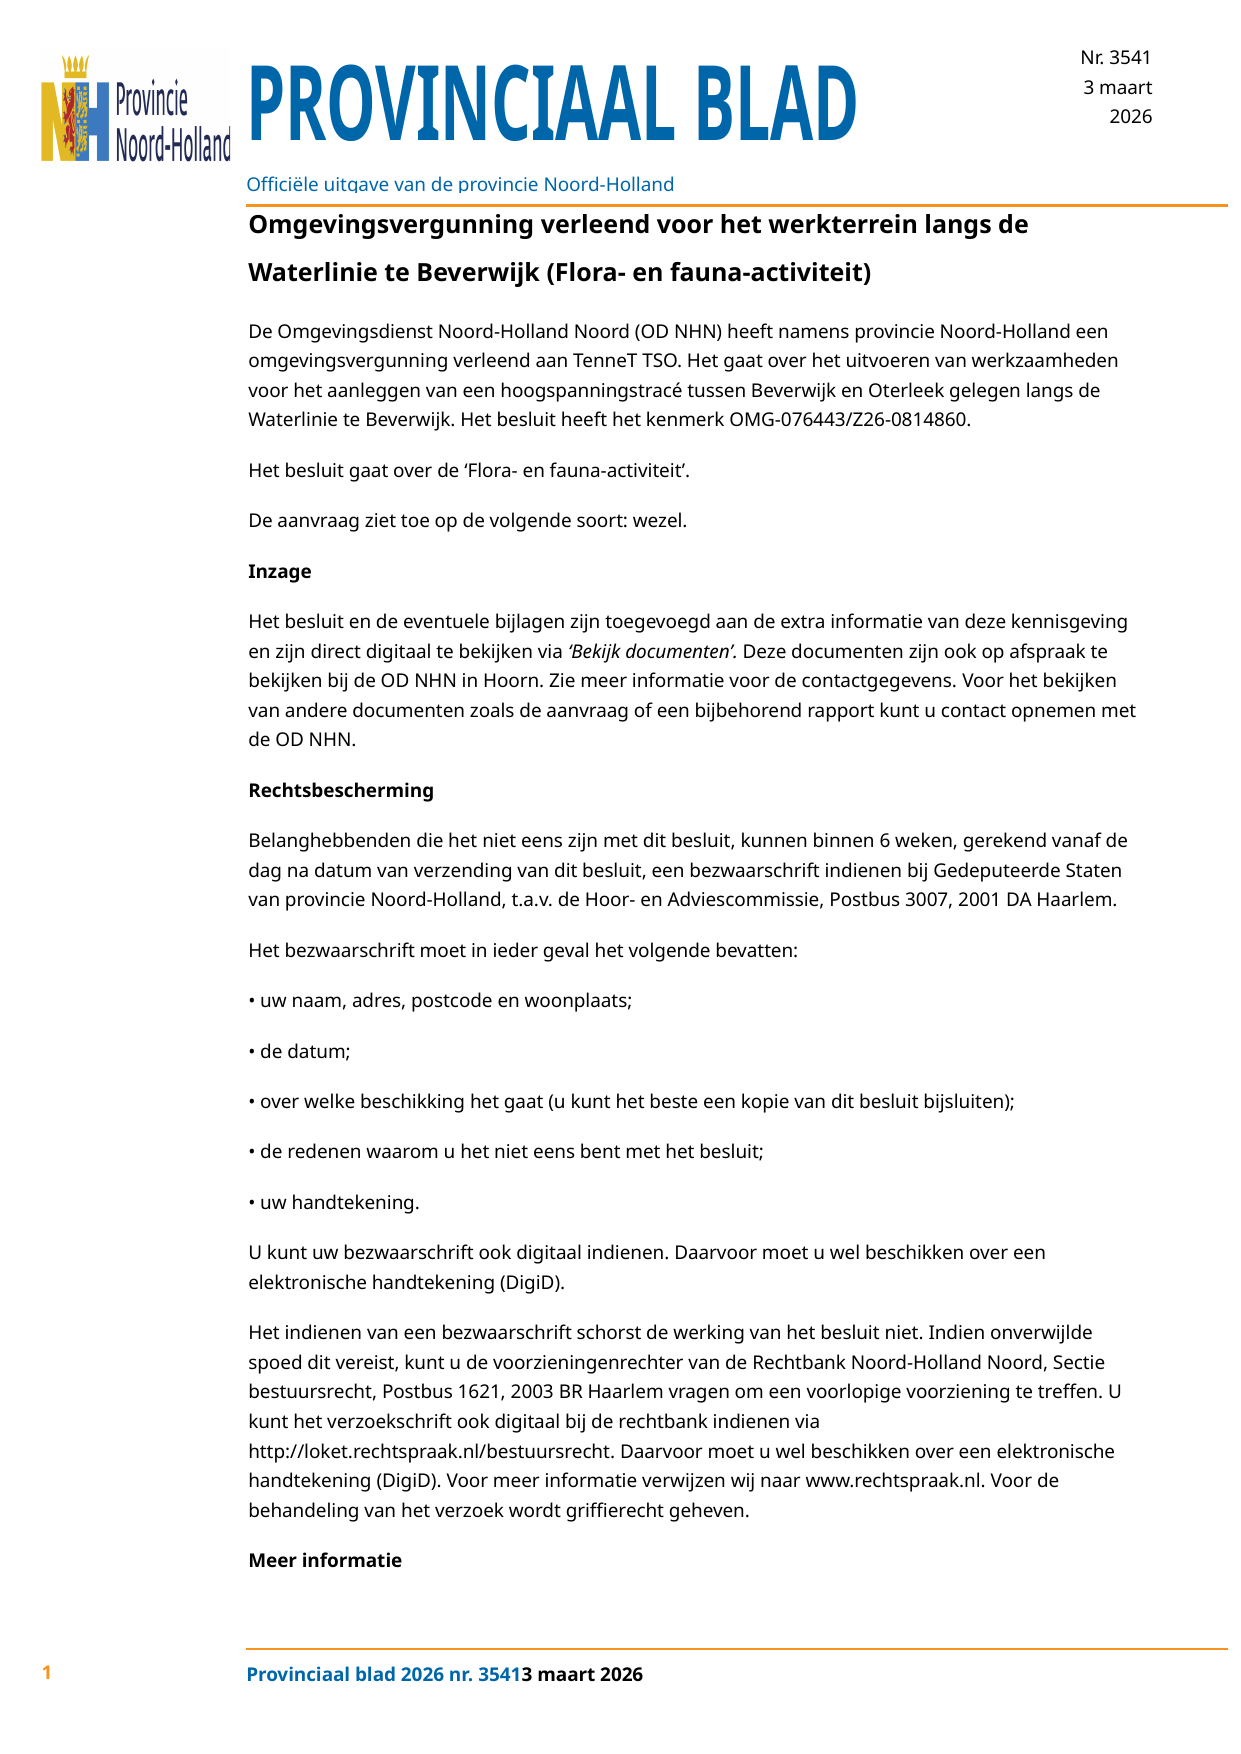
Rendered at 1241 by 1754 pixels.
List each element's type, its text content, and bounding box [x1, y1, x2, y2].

text De Omgevingsdienst Noord-Holland Noord (OD NHN) heeft namens provincie Noord-Holland een omgevingsvergunning verleend aan TenneT TSO. Het gaat over het uitvoeren van werkzaamheden voor het aanleggen van een hoogspanningstracé tussen Beverwijk en Oterleek gelegen langs de Waterlinie te Beverwijk. Het besluit heeft het kenmerk OMG-076443/Z26-0814860. [248, 318, 1152, 432]
text • over welke beschikking het gaat (u kunt het beste een kopie van dit besluit bijsluiten); [248, 1088, 1152, 1114]
picture [41, 47, 231, 172]
text • uw handtekening. [248, 1189, 1152, 1215]
text Het indienen van een bezwaarschrift schorst de werking van het besluit niet. Indien onverwijlde spoed dit vereist, kunt u de voorzieningenrechter van de Rechtbank Noord-Holland Noord, Sectie bestuursrecht, Postbus 1621, 2003 BR Haarlem vragen om een voorlopige voorziening te treffen. U kunt het verzoekschrift ook digitaal bij de rechtbank indienen via http://loket.rechtspraak.nl/bestuursrecht. Daarvoor moet u wel beschikken over een elektronische handtekening (DigiD). Voor meer informatie verwijzen wij naar www.rechtspraak.nl. Voor de behandeling van het verzoek wordt griffierecht geheven. [248, 1319, 1152, 1523]
text • de datum; [248, 1038, 1152, 1064]
text Belanghebbenden die het niet eens zijn met dit besluit, kunnen binnen 6 weken, gerekend vanaf de dag na datum van verzending van dit besluit, een bezwaarschrift indienen bij Gedeputeerde Staten van provincie Noord-Holland, t.a.v. de Hoor- en Adviescommissie, Postbus 3007, 2001 DA Haarlem. [248, 827, 1152, 912]
text U kunt uw bezwaarschrift ook digitaal indienen. Daarvoor moet u wel beschikken over een elektronische handtekening (DigiD). [248, 1239, 1152, 1295]
text • de redenen waarom u het niet eens bent met het besluit; [248, 1139, 1152, 1164]
text Meer informatie [248, 1547, 1152, 1573]
text Het besluit en de eventuele bijlagen zijn toegevoegd aan de extra informatie van deze kennisgeving en zijn direct digitaal te bekijken via ‘Bekijk documenten’. Deze documenten zijn ook op afspraak te bekijken bij de OD NHN in Hoorn. Zie meer informatie voor de contactgegevens. Voor het bekijken van andere documenten zoals de aanvraag of een bijbehorend rapport kunt u contact opnemen met de OD NHN. [248, 608, 1152, 752]
text Omgevingsvergunning verleend voor het werkterrein langs de Waterlinie te Beverwijk (Flora- en fauna-activiteit) [248, 207, 1152, 288]
text • uw naam, adres, postcode en woonplaats; [248, 987, 1152, 1013]
text Inzage [248, 558, 1152, 584]
text Het besluit gaat over de ‘Flora- en fauna-activiteit’. [248, 457, 1152, 483]
text De aanvraag ziet toe op de volgende soort: wezel. [248, 507, 1152, 533]
text Het bezwaarschrift moet in ieder geval het volgende bevatten: [248, 937, 1152, 963]
text Rechtsbescherming [248, 777, 1152, 803]
